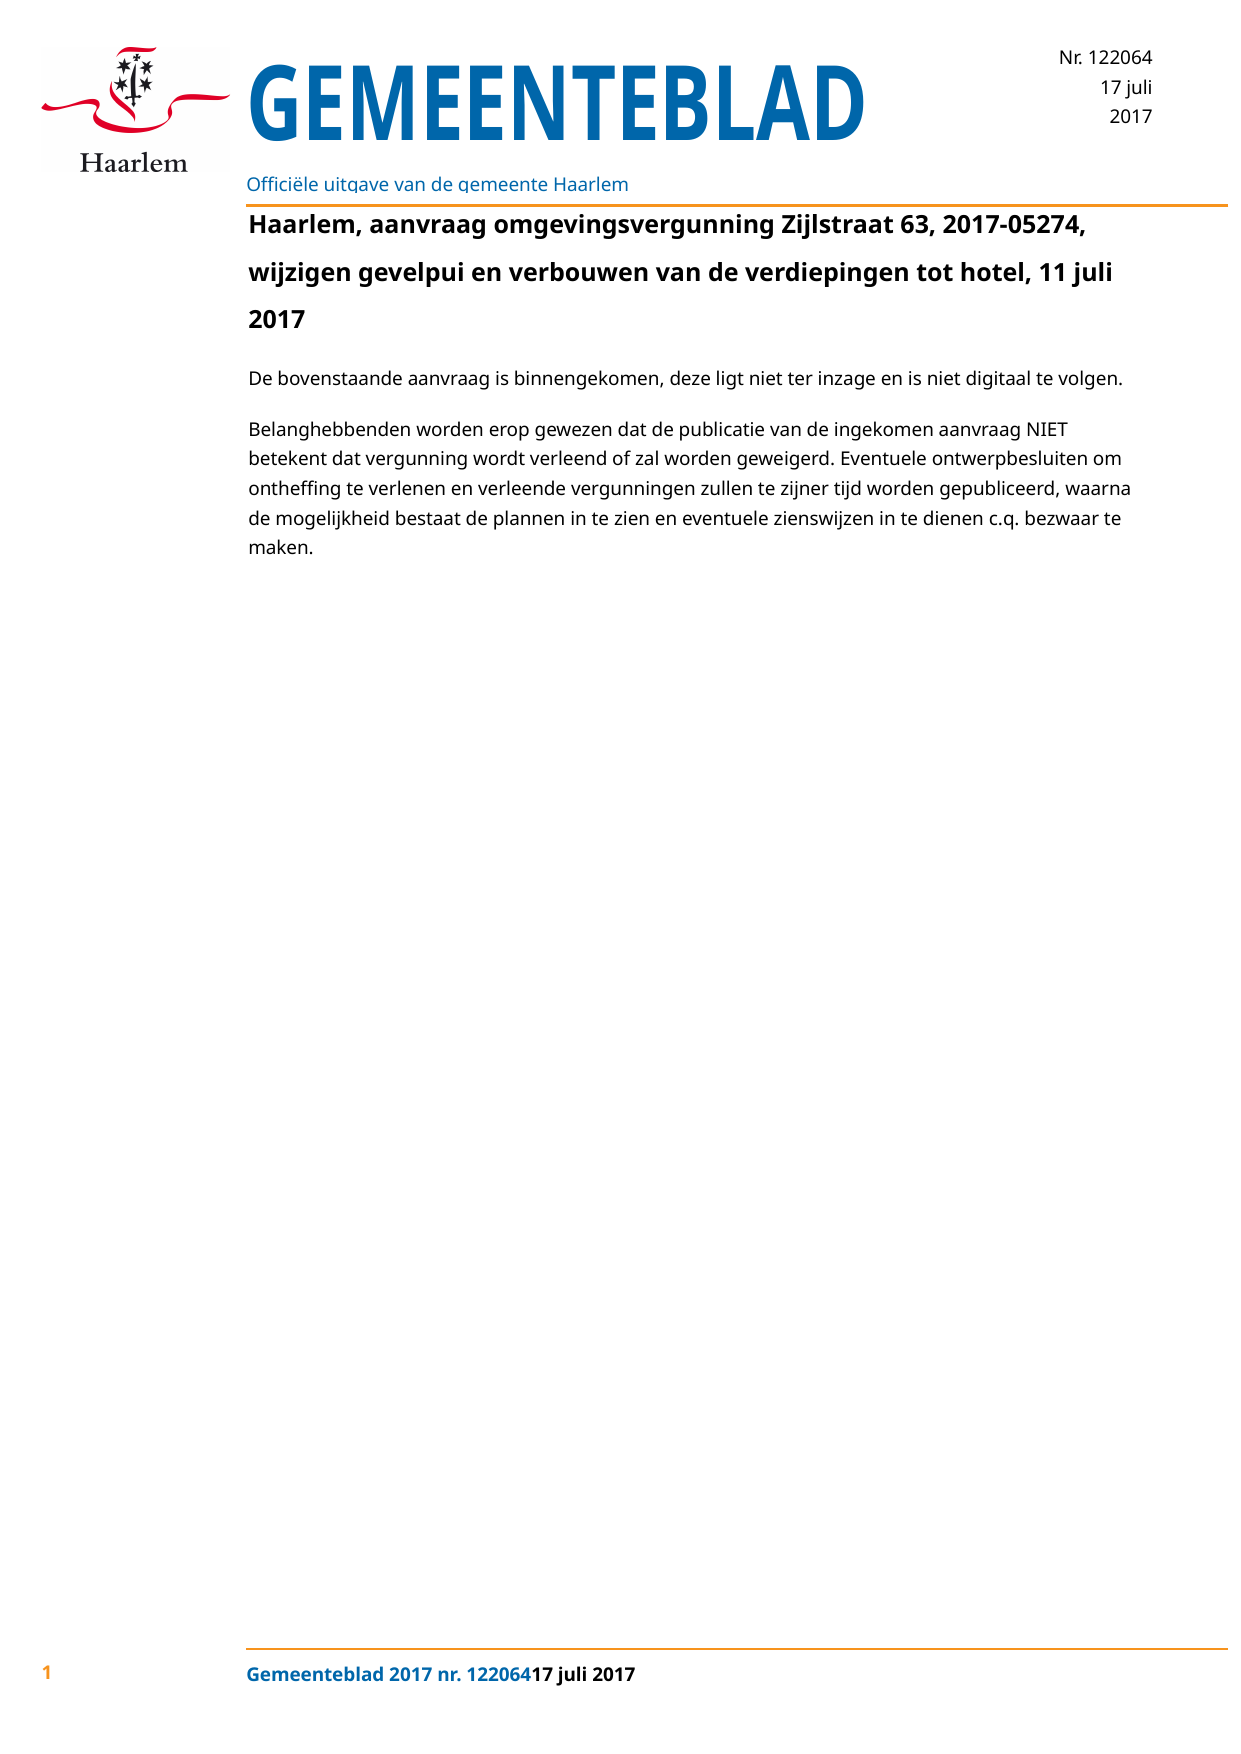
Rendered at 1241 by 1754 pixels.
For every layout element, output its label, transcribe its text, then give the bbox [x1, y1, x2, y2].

text Haarlem, aanvraag omgevingsvergunning Zijlstraat 63, 2017-05274, wijzigen gevelpui en verbouwen van de verdiepingen tot hotel, 11 juli 2017 [248, 207, 1152, 336]
text Belanghebbenden worden erop gewezen dat de publicatie van de ingekomen aanvraag NIET betekent dat vergunning wordt verleend of zal worden geweigerd. Eventuele ontwerpbesluiten om ontheffing te verlenen en verleende vergunningen zullen te zijner tijd worden gepubliceerd, waarna de mogelijkheid bestaat de plannen in te zien en eventuele zienswijzen in te dienen c.q. bezwaar te maken. [248, 416, 1152, 560]
picture [41, 47, 231, 172]
text De bovenstaande aanvraag is binnengekomen, deze ligt niet ter inzage en is niet digitaal te volgen. [248, 366, 1152, 391]
